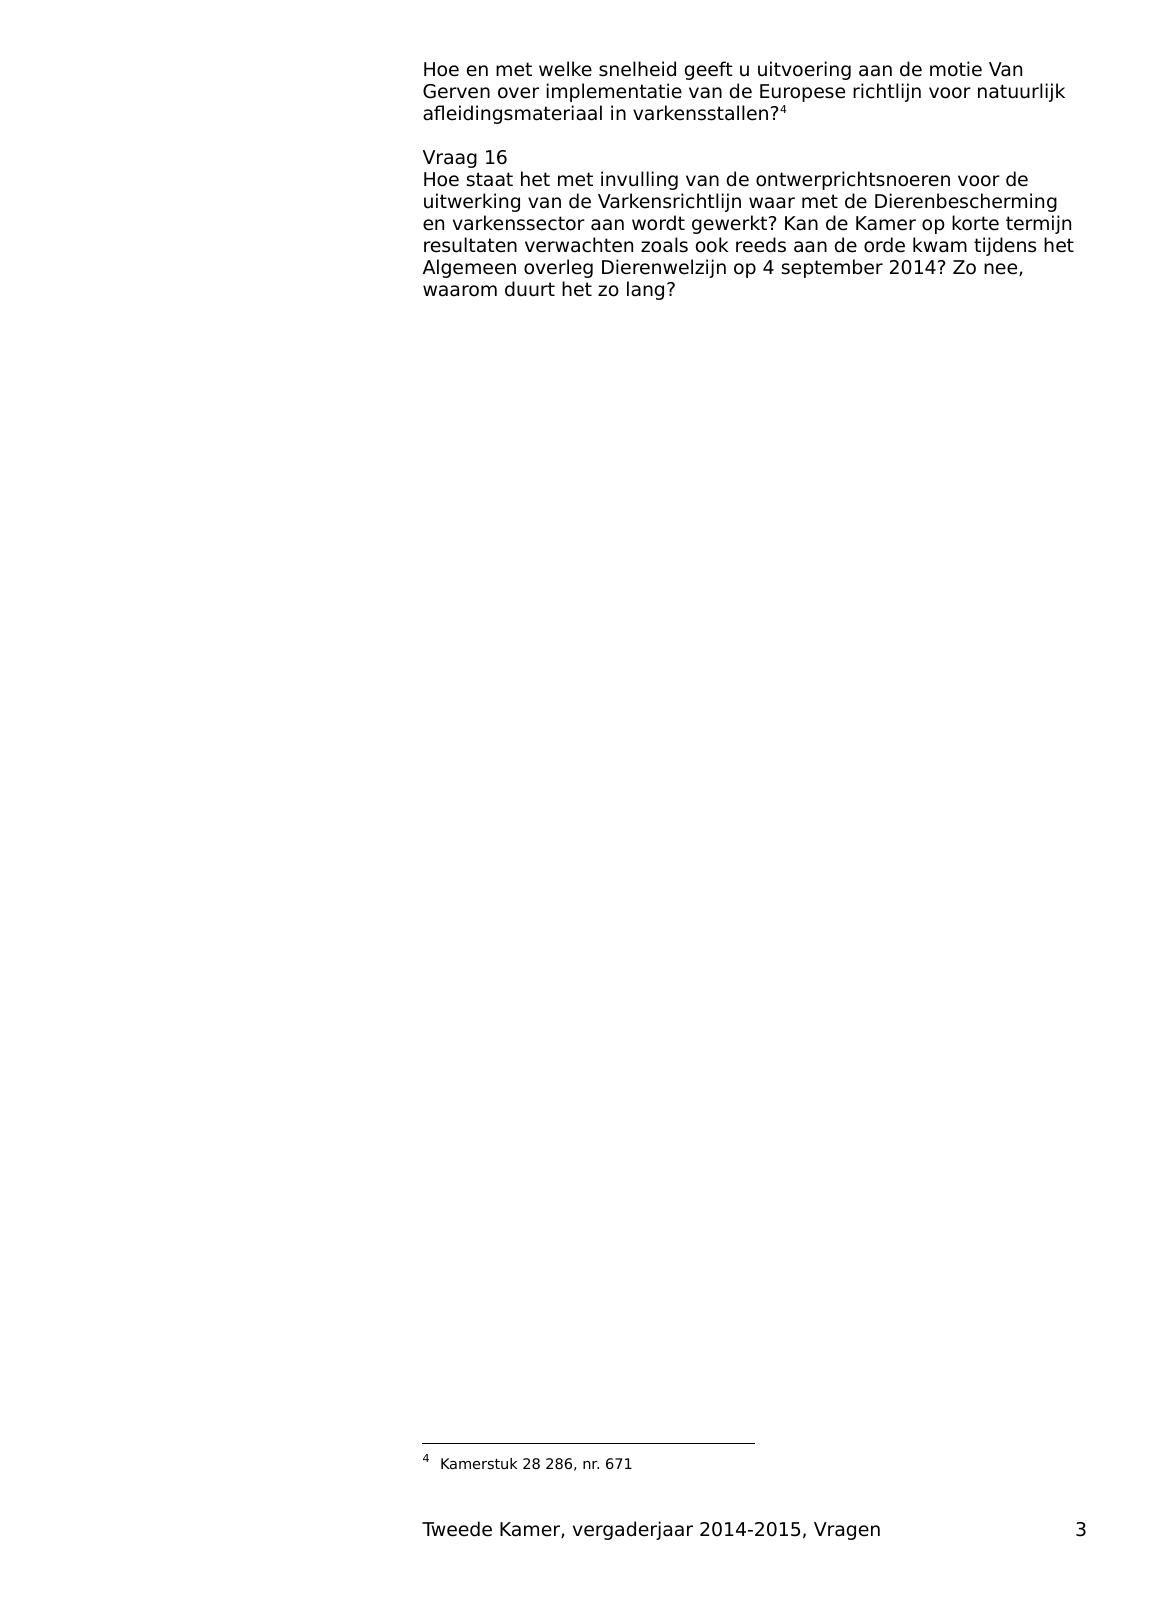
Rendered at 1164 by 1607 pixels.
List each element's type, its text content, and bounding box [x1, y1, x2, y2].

text Hoe en met welke snelheid geeft u uitvoering aan de motie Van Gerven over implementatie van de Europese richtlijn voor natuurlijk afleidingsmateriaal in varkensstallen? [422, 59, 1087, 125]
text Hoe staat het met invulling van de ontwerprichtsnoeren voor de uitwerking van de Varkensrichtlijn waar met de Dierenbescherming en varkenssector aan wordt gewerkt? Kan de Kamer op korte termijn resultaten verwachten zoals ook reeds aan de orde kwam tijdens het Algemeen overleg Dierenwelzijn op 4 september 2014? Zo nee, waarom duurt het zo lang? [422, 169, 1087, 301]
text Vraag 16 [422, 147, 1087, 169]
text Kamerstuk 28 286, nr. 671 [422, 1452, 1087, 1474]
